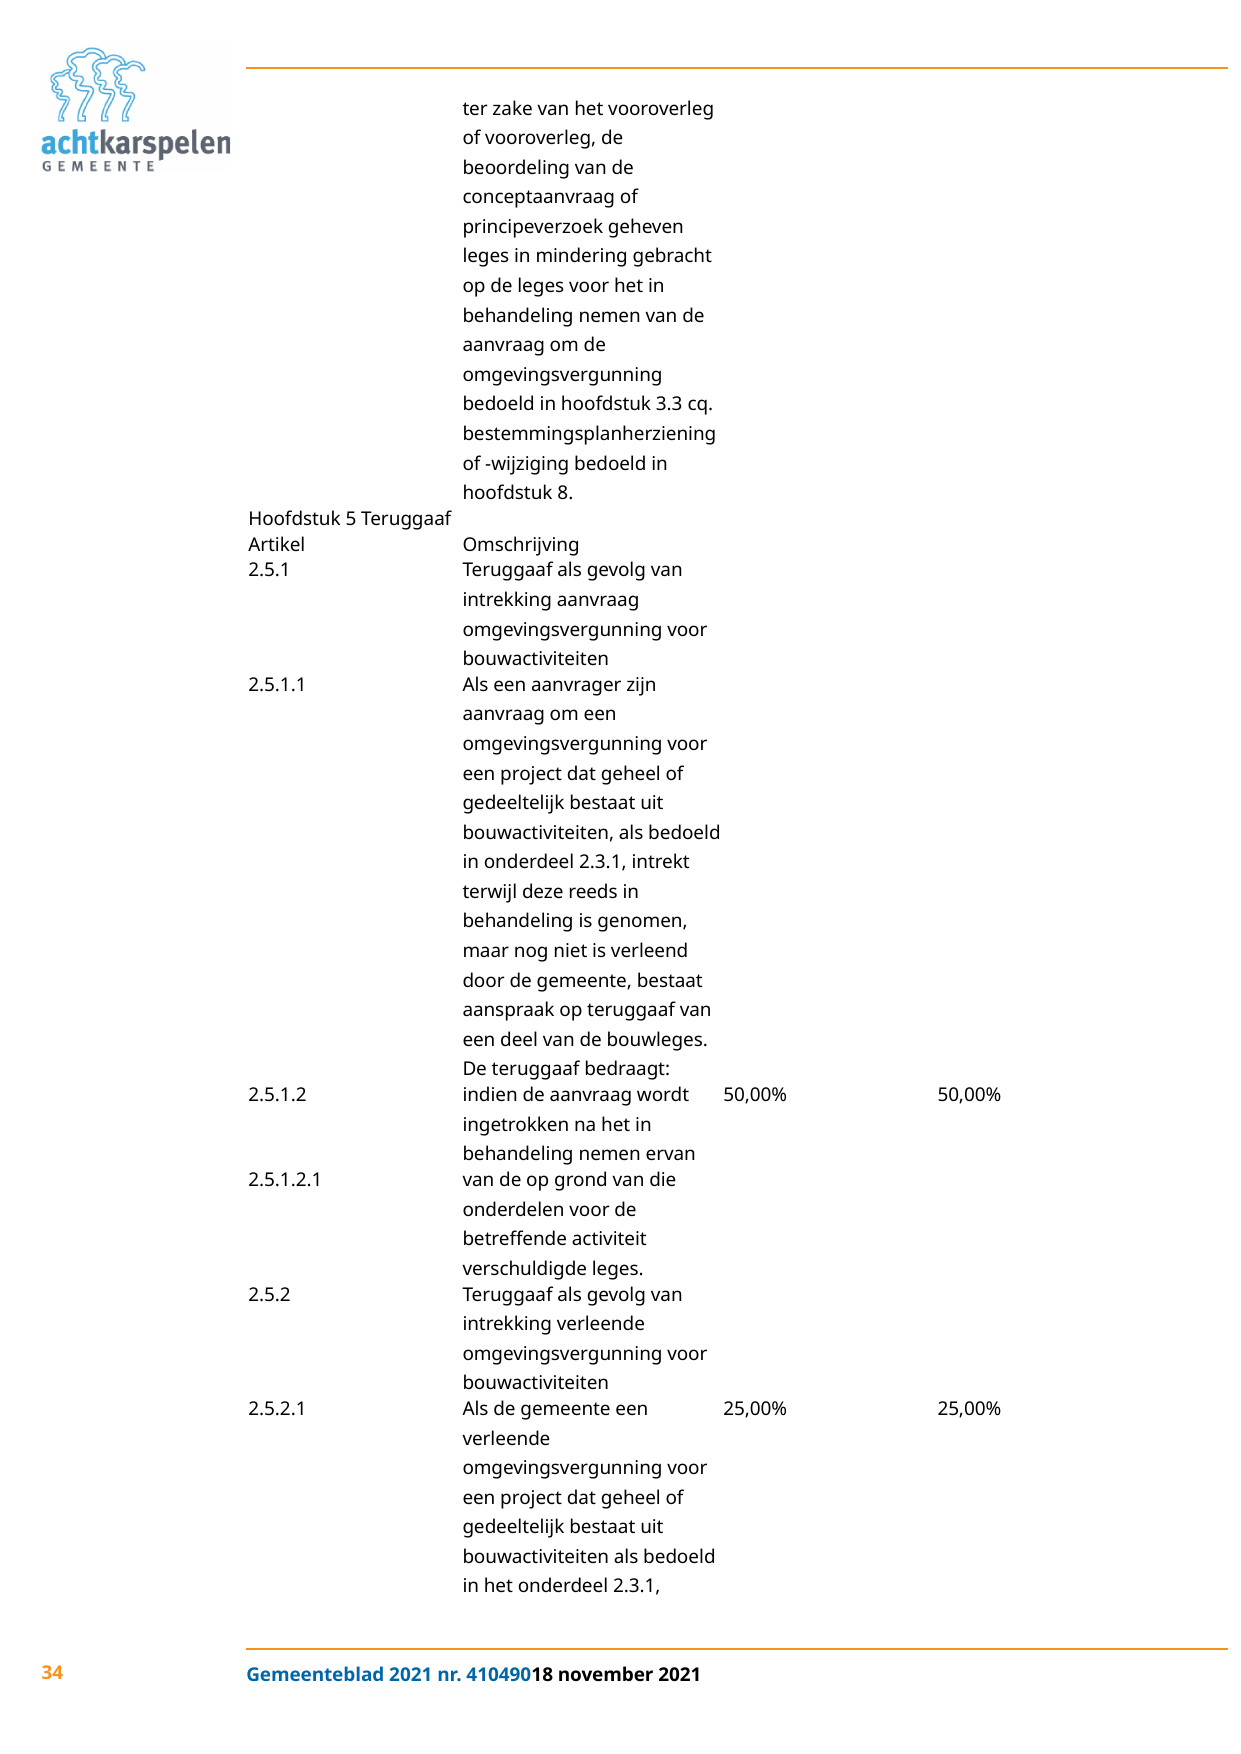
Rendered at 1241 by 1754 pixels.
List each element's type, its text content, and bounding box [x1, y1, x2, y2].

table_cell [723, 531, 937, 557]
table_cell 2.5.1.2 [248, 1081, 462, 1166]
table_cell [937, 1281, 1152, 1395]
table_cell [937, 671, 1152, 1081]
table_cell [723, 1166, 937, 1281]
table_cell [723, 1281, 937, 1395]
table_cell Omschrijving [462, 531, 723, 557]
table_cell van de op grond van die onderdelen voor de betreffende activiteit verschuldigde leges. [462, 1166, 723, 1281]
table_cell 2.5.1 [248, 557, 462, 671]
table_cell ter zake van het vooroverleg of vooroverleg, de beoordeling van de conceptaanvraag of principeverzoek geheven leges in mindering gebracht op de leges voor het in behandeling nemen van de aanvraag om de omgevingsvergunning bedoeld in hoofdstuk 3.3 cq. bestemmingsplanherziening of -wijziging bedoeld in hoofdstuk 8. [462, 95, 723, 505]
table_cell Als een aanvrager zijn aanvraag om een omgevingsvergunning voor een project dat geheel of gedeeltelijk bestaat uit bouwactiviteiten, als bedoeld in onderdeel 2.3.1, intrekt terwijl deze reeds in behandeling is genomen, maar nog niet is verleend door de gemeente, bestaat aanspraak op teruggaaf van een deel van de bouwleges. De teruggaaf bedraagt: [462, 671, 723, 1081]
table_cell Als de gemeente een verleende omgevingsvergunning voor een project dat geheel of gedeeltelijk bestaat uit bouwactiviteiten als bedoeld in het onderdeel 2.3.1, [462, 1395, 723, 1598]
table_cell Teruggaaf als gevolg van intrekking verleende omgevingsvergunning voor bouwactiviteiten [462, 1281, 723, 1395]
table_cell [937, 531, 1152, 557]
table_cell [937, 1166, 1152, 1281]
table_cell Hoofdstuk 5 Teruggaaf [248, 505, 1152, 531]
table_cell [937, 95, 1152, 505]
table_cell 25,00% [937, 1395, 1152, 1598]
table_cell 2.5.2 [248, 1281, 462, 1395]
table_cell [723, 95, 937, 505]
table_cell [723, 557, 937, 671]
table_cell [937, 557, 1152, 671]
table_cell Artikel [248, 531, 462, 557]
table_cell 50,00% [723, 1081, 937, 1166]
table_cell indien de aanvraag wordt ingetrokken na het in behandeling nemen ervan [462, 1081, 723, 1166]
table_cell [723, 671, 937, 1081]
table_cell 2.5.2.1 [248, 1395, 462, 1598]
table_cell 2.5.1.2.1 [248, 1166, 462, 1281]
table_cell 25,00% [723, 1395, 937, 1598]
table_cell Teruggaaf als gevolg van intrekking aanvraag omgevingsvergunning voor bouwactiviteiten [462, 557, 723, 671]
picture [41, 47, 231, 172]
table_cell 2.5.1.1 [248, 671, 462, 1081]
table_cell 50,00% [937, 1081, 1152, 1166]
table_cell [248, 95, 462, 505]
